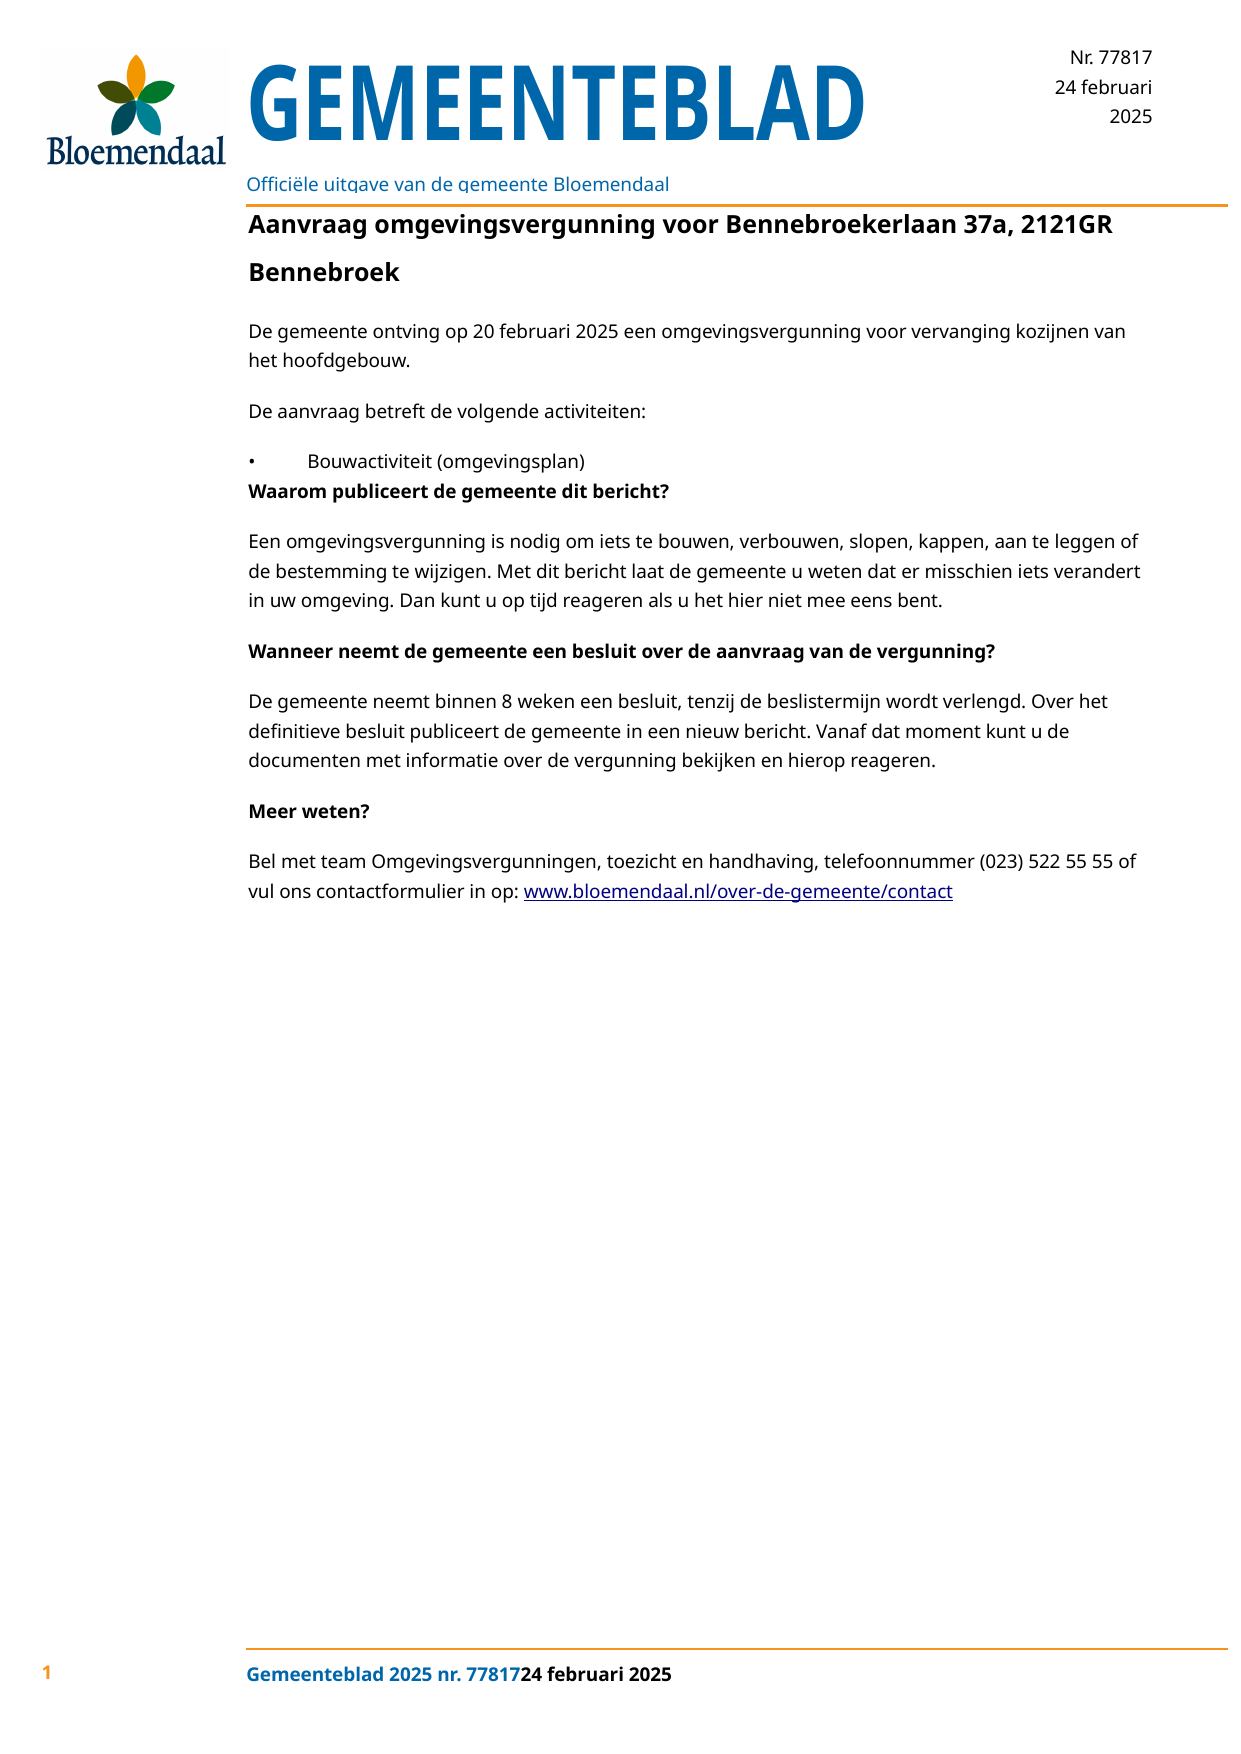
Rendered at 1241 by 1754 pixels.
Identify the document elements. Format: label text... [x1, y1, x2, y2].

text Wanneer neemt de gemeente een besluit over de aanvraag van de vergunning? [248, 638, 1152, 664]
text Aanvraag omgevingsvergunning voor Bennebroekerlaan 37a, 2121GR Bennebroek [248, 207, 1152, 288]
text Bel met team Omgevingsvergunningen, toezicht en handhaving, telefoonnummer (023) 522 55 55 of vul ons contactformulier in op: www.bloemendaal.nl/over-de-gemeente/contact [248, 848, 1152, 904]
text Waarom publiceert de gemeente dit bericht? [248, 478, 1152, 504]
text De gemeente neemt binnen 8 weken een besluit, tenzij de beslistermijn wordt verlengd. Over het definitieve besluit publiceert de gemeente in een nieuw bericht. Vanaf dat moment kunt u de documenten met informatie over de vergunning bekijken en hierop reageren. [248, 688, 1152, 773]
list Bouwactiviteit (omgevingsplan) [248, 448, 1152, 474]
text Een omgevingsvergunning is nodig om iets te bouwen, verbouwen, slopen, kappen, aan te leggen of de bestemming te wijzigen. Met dit bericht laat de gemeente u weten dat er misschien iets verandert in uw omgeving. Dan kunt u op tijd reageren als u het hier niet mee eens bent. [248, 528, 1152, 613]
picture [41, 47, 231, 172]
text De aanvraag betreft de volgende activiteiten: [248, 398, 1152, 424]
text De gemeente ontving op 20 februari 2025 een omgevingsvergunning voor vervanging kozijnen van het hoofdgebouw. [248, 318, 1152, 373]
text Meer weten? [248, 798, 1152, 824]
